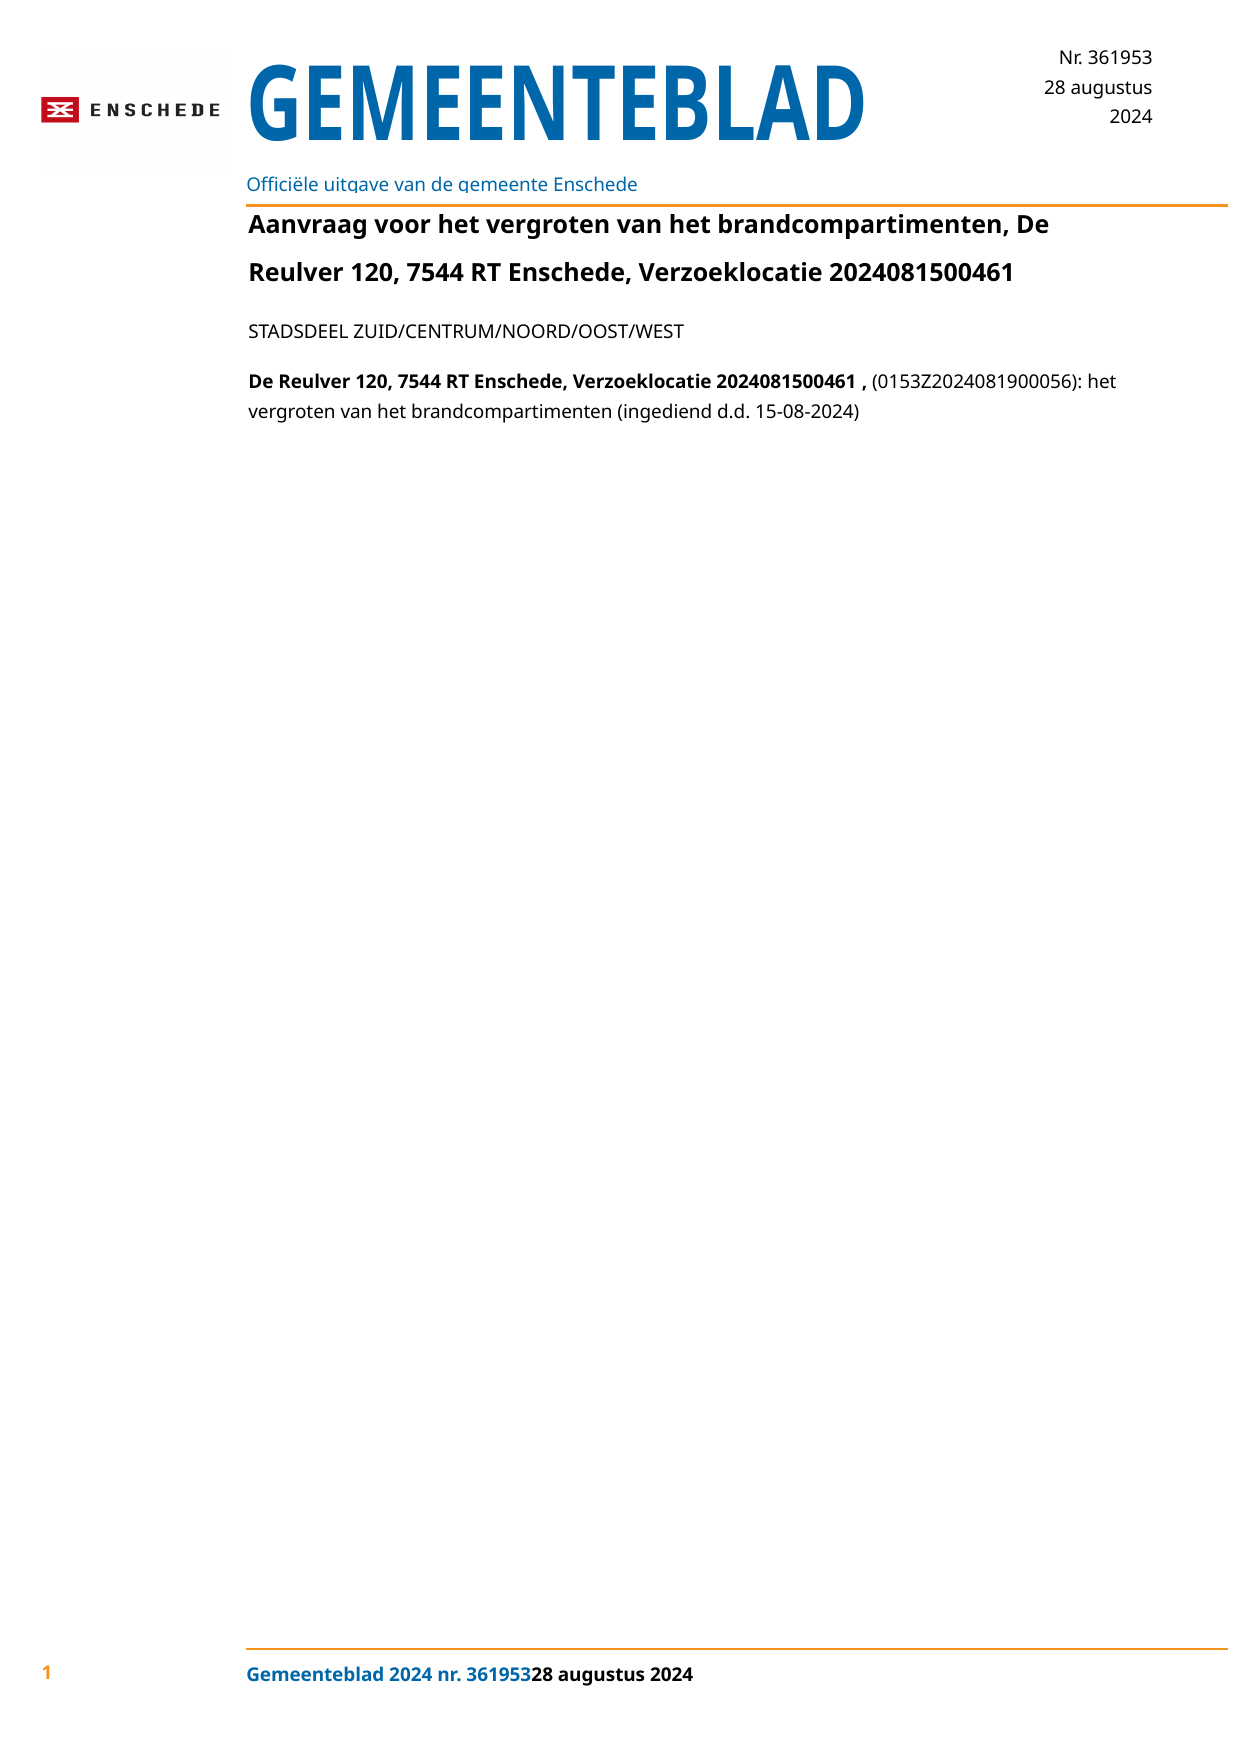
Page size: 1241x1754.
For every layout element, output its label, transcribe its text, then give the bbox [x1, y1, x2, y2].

text STADSDEEL ZUID/CENTRUM/NOORD/OOST/WEST [248, 318, 1152, 344]
text De Reulver 120, 7544 RT Enschede, Verzoeklocatie 2024081500461 , (0153Z2024081900056): het vergroten van het brandcompartimenten (ingediend d.d. 15-08-2024) [248, 368, 1152, 424]
picture [41, 47, 231, 172]
text Aanvraag voor het vergroten van het brandcompartimenten, De Reulver 120, 7544 RT Enschede, Verzoeklocatie 2024081500461 [248, 207, 1152, 288]
